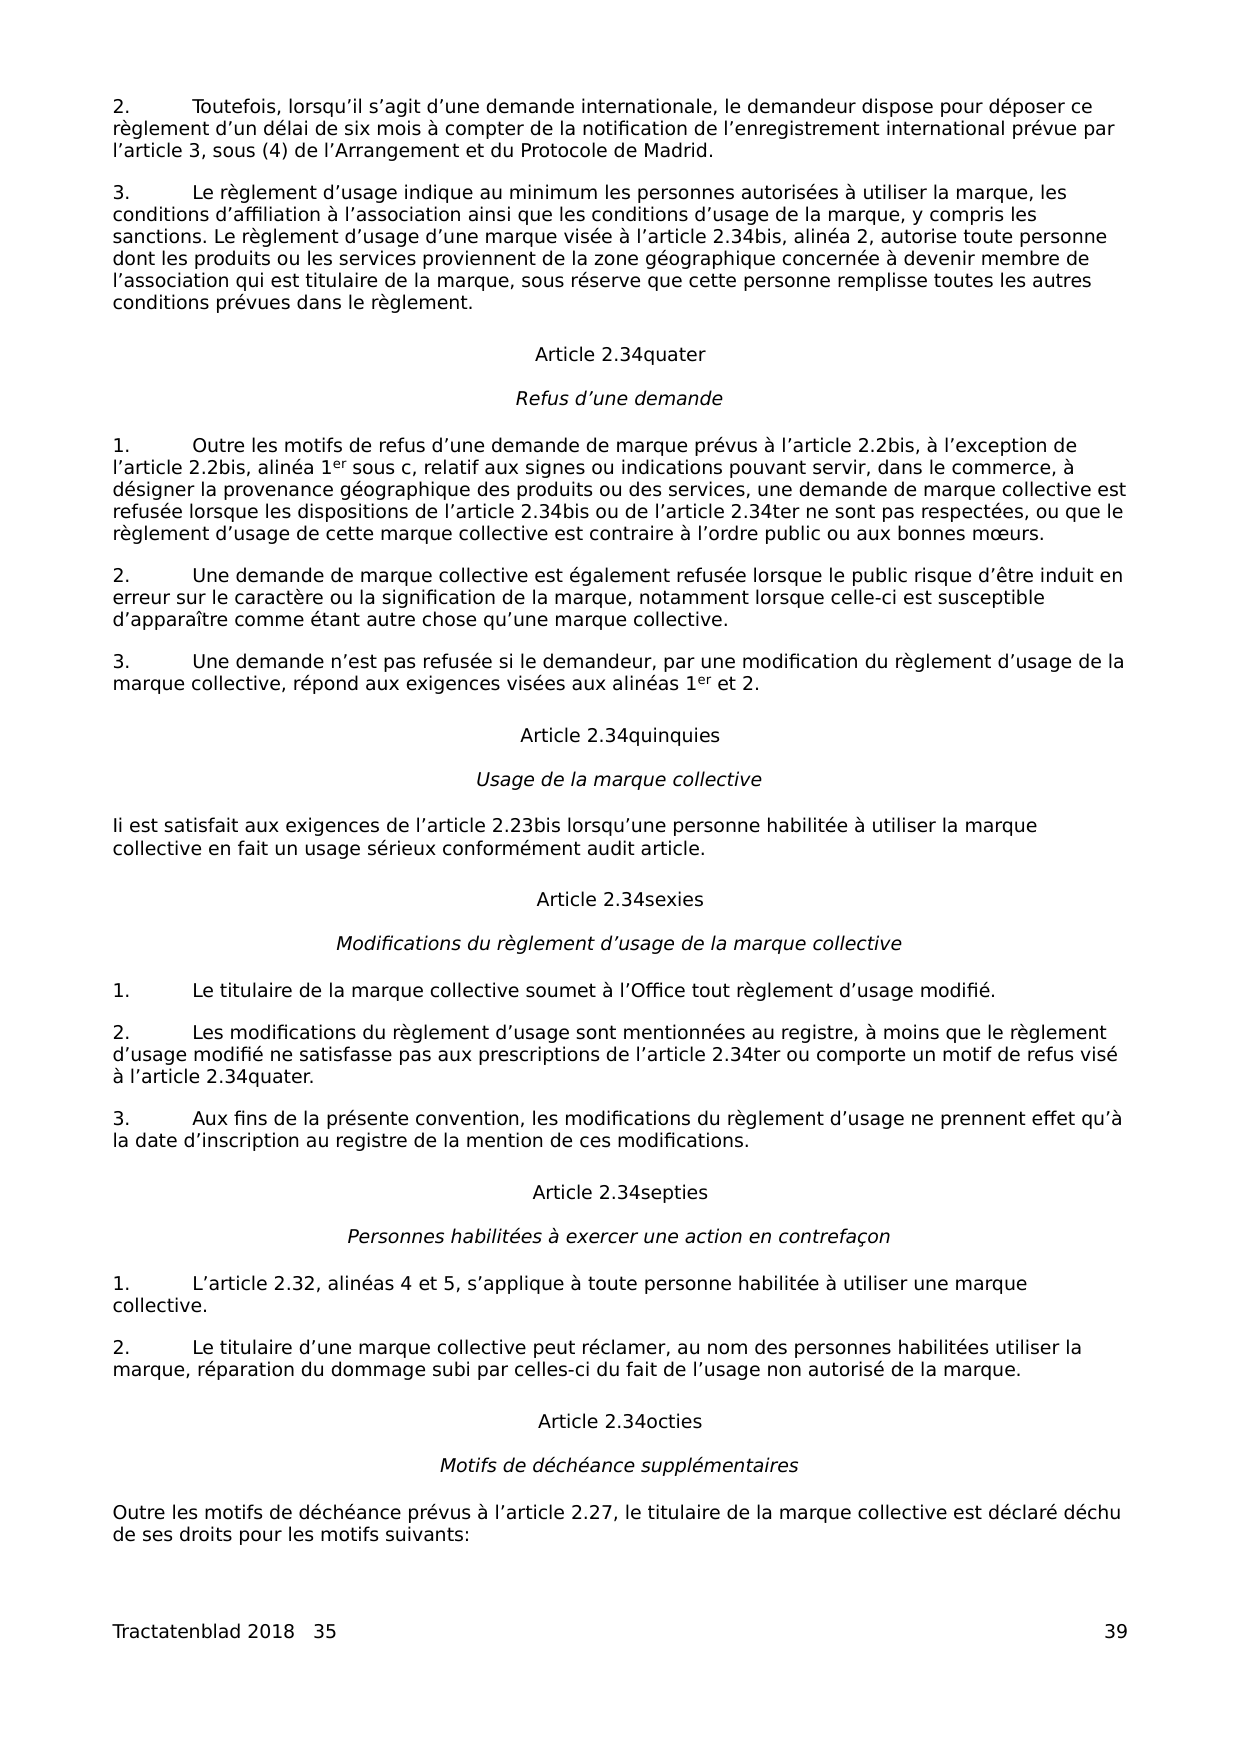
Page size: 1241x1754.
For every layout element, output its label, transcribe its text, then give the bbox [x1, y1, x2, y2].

subtitle Article 2.34octies Motifs de déchéance supplémentaires [112, 1411, 1128, 1477]
text 2. Toutefois, lorsqu’il s’agit d’une demande internationale, le demandeur dispose pour déposer ce règlement d’un délai de six mois à compter de la notification de l’enregistrement international prévue par l’article 3, sous (4) de l’Arrangement et du Protocole de Madrid. [112, 96, 1128, 162]
text 2. Les modifications du règlement d’usage sont mentionnées au registre, à moins que le règlement d’usage modifié ne satisfasse pas aux prescriptions de l’article 2.34ter ou comporte un motif de refus visé à l’article 2.34quater. [112, 1022, 1128, 1088]
text 1. L’article 2.32, alinéas 4 et 5, s’applique à toute personne habilitée à utiliser une marque collective. [112, 1273, 1128, 1317]
text 3. Le règlement d’usage indique au minimum les personnes autorisées à utiliser la marque, les conditions d’affiliation à l’association ainsi que les conditions d’usage de la marque, y compris les sanctions. Le règlement d’usage d’une marque visée à l’article 2.34bis, alinéa 2, autorise toute personne dont les produits ou les services proviennent de la zone géographique concernée à devenir membre de l’association qui est titulaire de la marque, sous réserve que cette personne remplisse toutes les autres conditions prévues dans le règlement. [112, 182, 1128, 314]
text Ii est satisfait aux exigences de l’article 2.23bis lorsqu’une personne habilitée à utiliser la marque collective en fait un usage sérieux conformément audit article. [112, 815, 1128, 859]
subtitle Article 2.34quinquies Usage de la marque collective [112, 724, 1128, 790]
text 1. Le titulaire de la marque collective soumet à l’Office tout règlement d’usage modifié. [112, 980, 1128, 1002]
text 3. Une demande n’est pas refusée si le demandeur, par une modification du règlement d’usage de la marque collective, répond aux exigences visées aux alinéas 1er et 2. [112, 651, 1128, 694]
subtitle Article 2.34quater Refus d’une demande [112, 344, 1128, 410]
text 3. Aux fins de la présente convention, les modifications du règlement d’usage ne prennent effet qu’à la date d’inscription au registre de la mention de ces modifications. [112, 1108, 1128, 1152]
text 2. Le titulaire d’une marque collective peut réclamer, au nom des personnes habilitées utiliser la marque, réparation du dommage subi par celles-ci du fait de l’usage non autorisé de la marque. [112, 1337, 1128, 1381]
text Outre les motifs de déchéance prévus à l’article 2.27, le titulaire de la marque collective est déclaré déchu de ses droits pour les motifs suivants: [112, 1502, 1128, 1546]
text 2. Une demande de marque collective est également refusée lorsque le public risque d’être induit en erreur sur le caractère ou la signification de la marque, notamment lorsque celle-ci est susceptible d’apparaître comme étant autre chose qu’une marque collective. [112, 564, 1128, 631]
subtitle Article 2.34septies Personnes habilitées à exercer une action en contrefaçon [112, 1182, 1128, 1248]
subtitle Article 2.34sexies Modifications du règlement d’usage de la marque collective [112, 889, 1128, 955]
text 1. Outre les motifs de refus d’une demande de marque prévus à l’article 2.2bis, à l’exception de l’article 2.2bis, alinéa 1er sous c, relatif aux signes ou indications pouvant servir, dans le commerce, à désigner la provenance géographique des produits ou des services, une demande de marque collective est refusée lorsque les dispositions de l’article 2.34bis ou de l’article 2.34ter ne sont pas respectées, ou que le règlement d’usage de cette marque collective est contraire à l’ordre public ou aux bonnes mœurs. [112, 435, 1128, 544]
